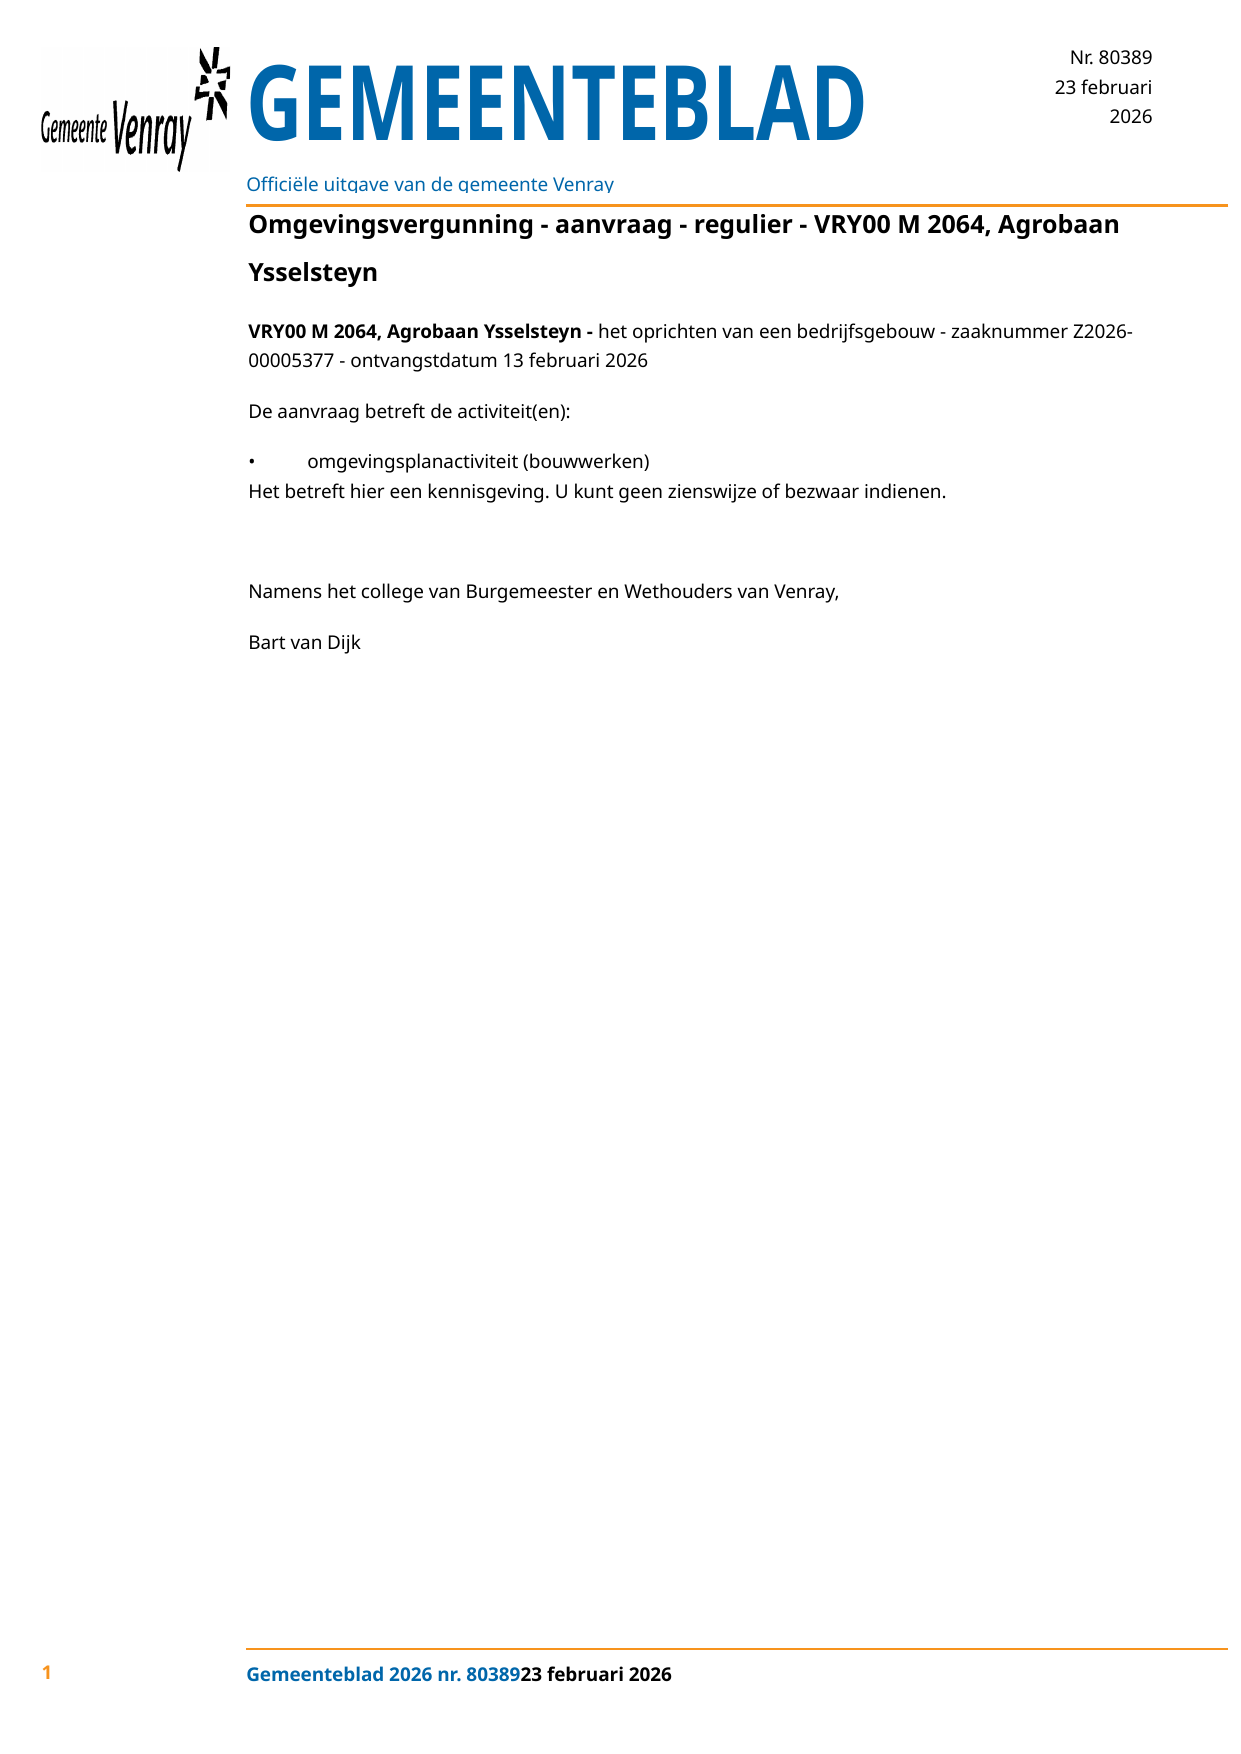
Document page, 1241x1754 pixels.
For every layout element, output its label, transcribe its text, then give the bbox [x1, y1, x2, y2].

list omgevingsplanactiviteit (bouwwerken) [248, 448, 1152, 474]
text Namens het college van Burgemeester en Wethouders van Venray, [248, 579, 1152, 604]
text Bart van Dijk [248, 629, 1152, 655]
text De aanvraag betreft de activiteit(en): [248, 398, 1152, 424]
text Het betreft hier een kennisgeving. U kunt geen zienswijze of bezwaar indienen. [248, 478, 1152, 504]
text VRY00 M 2064, Agrobaan Ysselsteyn - het oprichten van een bedrijfsgebouw - zaaknummer Z2026-00005377 - ontvangstdatum 13 februari 2026 [248, 318, 1152, 373]
picture [41, 47, 231, 172]
text Omgevingsvergunning - aanvraag - regulier - VRY00 M 2064, Agrobaan Ysselsteyn [248, 207, 1152, 288]
